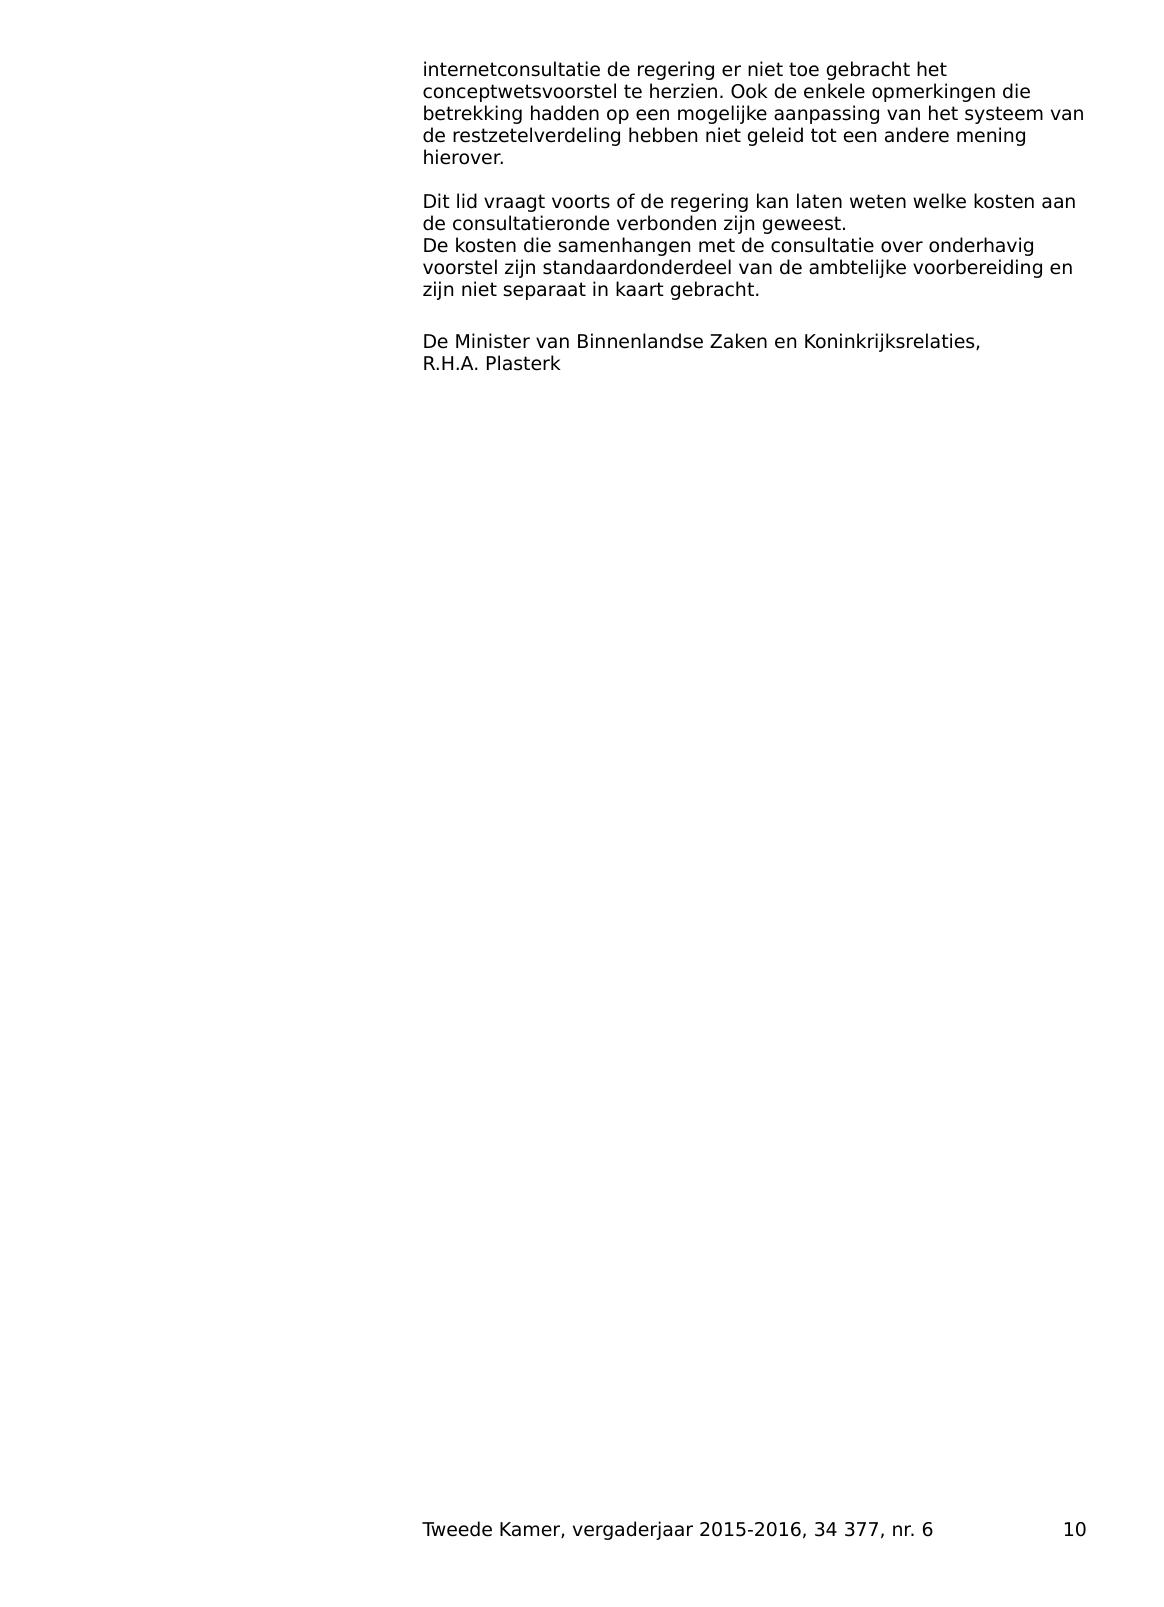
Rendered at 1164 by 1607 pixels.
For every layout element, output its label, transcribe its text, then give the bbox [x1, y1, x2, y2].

text Dit lid vraagt voorts of de regering kan laten weten welke kosten aan de consultatieronde verbonden zijn geweest. [422, 191, 1087, 235]
text De Minister van Binnenlandse Zaken en Koninkrijksrelaties, R.H.A. Plasterk [422, 331, 1087, 375]
text De kosten die samenhangen met de consultatie over onderhavig voorstel zijn standaardonderdeel van de ambtelijke voorbereiding en zijn niet separaat in kaart gebracht. [422, 235, 1087, 301]
text internetconsultatie de regering er niet toe gebracht het conceptwetsvoorstel te herzien. Ook de enkele opmerkingen die betrekking hadden op een mogelijke aanpassing van het systeem van de restzetelverdeling hebben niet geleid tot een andere mening hierover. [422, 59, 1087, 169]
